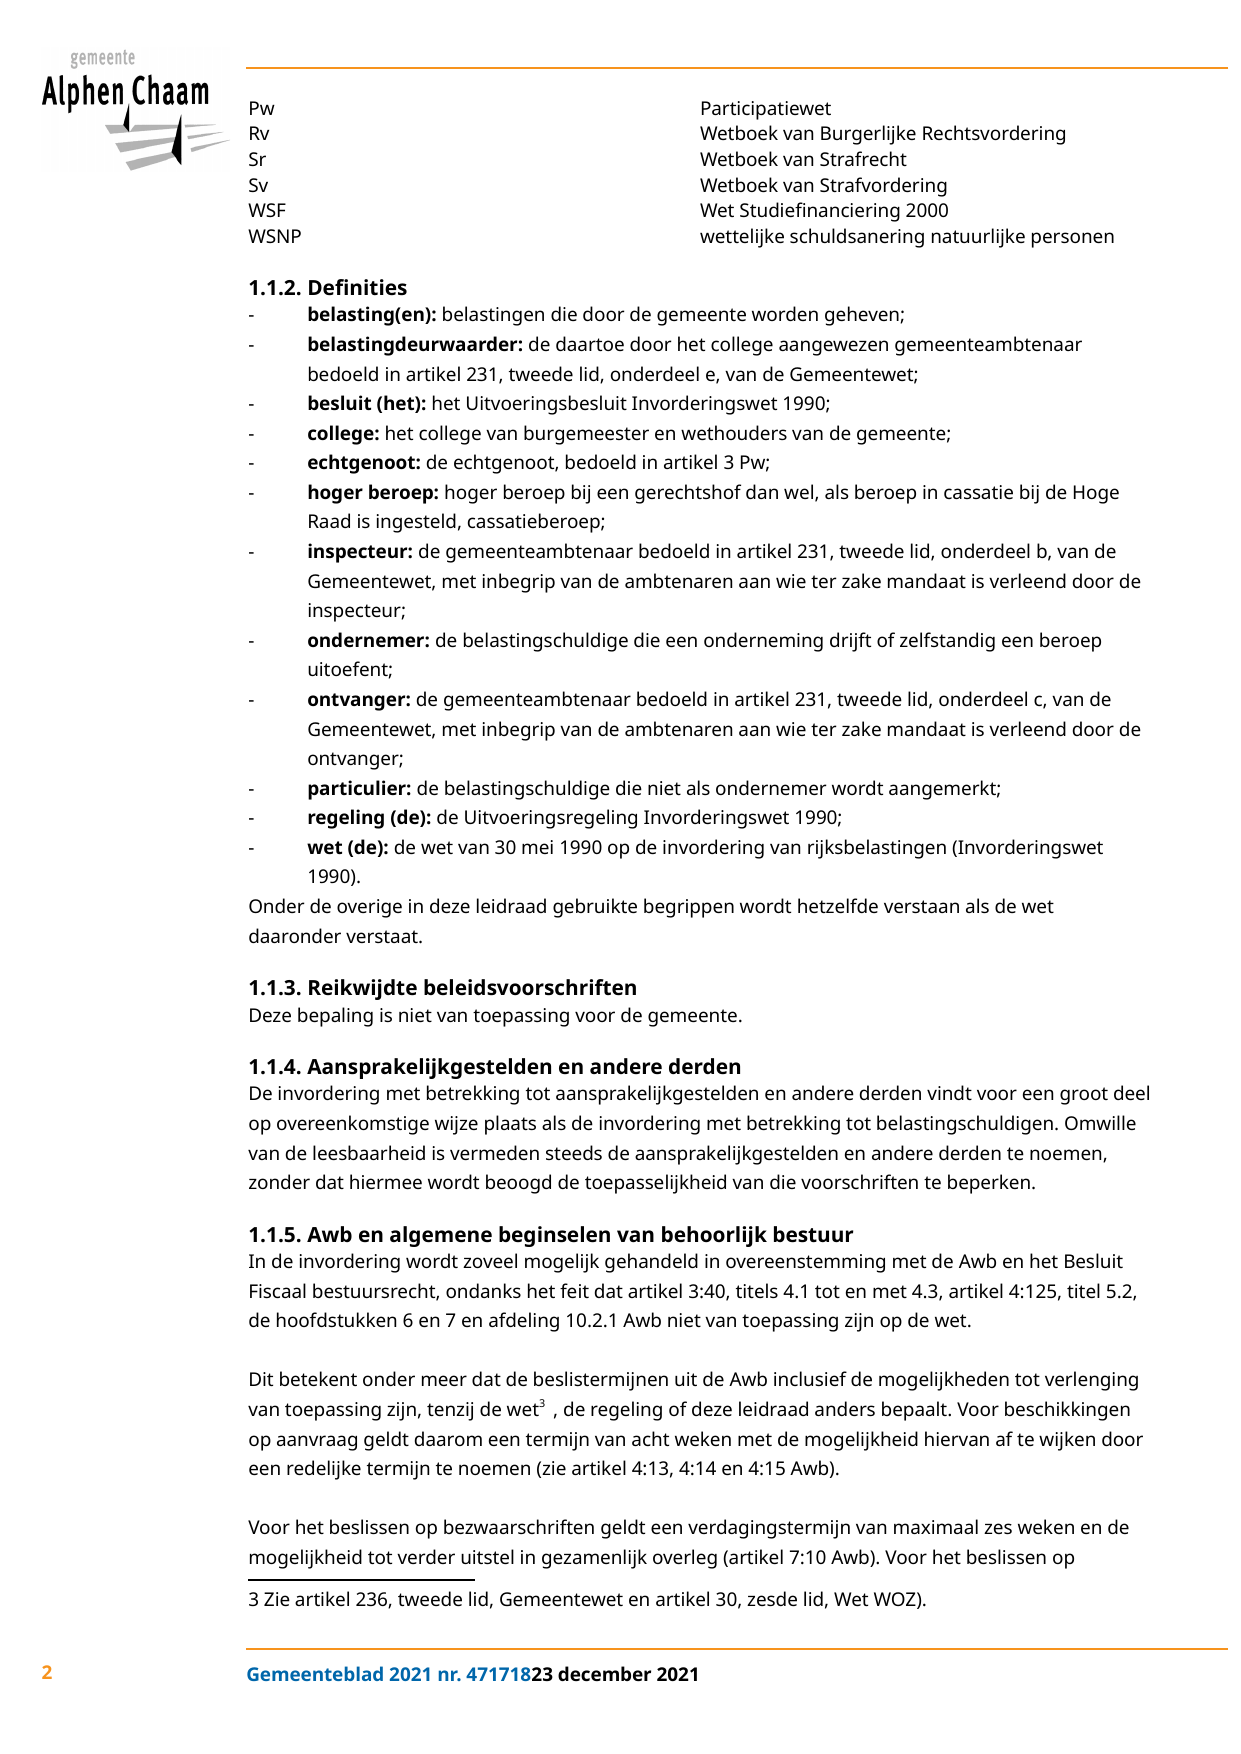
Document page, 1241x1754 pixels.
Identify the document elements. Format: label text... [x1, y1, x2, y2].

list belasting(en): belastingen die door de gemeente worden geheven; [248, 302, 1152, 327]
table_cell Wetboek van Strafvordering [700, 172, 1152, 198]
text 1.1.4. Aansprakelijkgestelden en andere derden [248, 1052, 1152, 1081]
list inspecteur: de gemeenteambtenaar bedoeld in artikel 231, tweede lid, onderdeel b, van de Gemeentewet, met inbegrip van de ambtenaren aan wie ter zake mandaat is verleend door de inspecteur; [248, 538, 1152, 623]
table_cell WSNP [248, 224, 700, 249]
text 1.1.5. Awb en algemene beginselen van behoorlijk bestuur [248, 1220, 1152, 1248]
list ondernemer: de belastingschuldige die een onderneming drijft of zelfstandig een beroep uitoefent; [248, 627, 1152, 682]
list besluit (het): het Uitvoeringsbesluit Invorderingswet 1990; [248, 390, 1152, 416]
table_cell Participatiewet [700, 95, 1152, 121]
text Onder de overige in deze leidraad gebruikte begrippen wordt hetzelfde verstaan als de wet daaronder verstaat. [248, 893, 1152, 949]
list ontvanger: de gemeenteambtenaar bedoeld in artikel 231, tweede lid, onderdeel c, van de Gemeentewet, met inbegrip van de ambtenaren aan wie ter zake mandaat is verleend door de ontvanger; [248, 686, 1152, 771]
list regeling (de): de Uitvoeringsregeling Invorderingswet 1990; [248, 804, 1152, 830]
table_cell Wet Studiefinanciering 2000 [700, 198, 1152, 223]
text De invordering met betrekking tot aansprakelijkgestelden en andere derden vindt voor een groot deel op overeenkomstige wijze plaats als de invordering met betrekking tot belastingschuldigen. Omwille van de leesbaarheid is vermeden steeds de aansprakelijkgestelden en andere derden te noemen, zonder dat hiermee wordt beoogd de toepasselijkheid van die voorschriften te beperken. [248, 1081, 1152, 1195]
text In de invordering wordt zoveel mogelijk gehandeld in overeenstemming met de Awb en het Besluit Fiscaal bestuursrecht, ondanks het feit dat artikel 3:40, titels 4.1 tot en met 4.3, artikel 4:125, titel 5.2, de hoofdstukken 6 en 7 en afdeling 10.2.1 Awb niet van toepassing zijn op de wet. [248, 1248, 1152, 1333]
text 1.1.2. Definities [248, 273, 1152, 302]
text Deze bepaling is niet van toepassing voor de gemeente. [248, 1002, 1152, 1027]
table_cell Wetboek van Burgerlijke Rechtsvordering [700, 121, 1152, 146]
text Dit betekent onder meer dat de beslistermijnen uit de Awb inclusief de mogelijkheden tot verlenging van toepassing zijn, tenzij de wet , de regeling of deze leidraad anders bepaalt. Voor beschikkingen op aanvraag geldt daarom een termijn van acht weken met de mogelijkheid hiervan af te wijken door een redelijke termijn te noemen (zie artikel 4:13, 4:14 en 4:15 Awb). [248, 1367, 1152, 1481]
table_cell WSF [248, 198, 700, 223]
list belastingdeurwaarder: de daartoe door het college aangewezen gemeenteambtenaar bedoeld in artikel 231, tweede lid, onderdeel e, van de Gemeentewet; [248, 331, 1152, 387]
list college: het college van burgemeester en wethouders van de gemeente; [248, 420, 1152, 446]
table_cell Sv [248, 172, 700, 198]
table_cell wettelijke schuldsanering natuurlijke personen [700, 224, 1152, 249]
text Voor het beslissen op bezwaarschriften geldt een verdagingstermijn van maximaal zes weken en de mogelijkheid tot verder uitstel in gezamenlijk overleg (artikel 7:10 Awb). Voor het beslissen op [248, 1514, 1152, 1570]
table_cell Wetboek van Strafrecht [700, 146, 1152, 172]
picture [41, 47, 231, 172]
table_cell Rv [248, 121, 700, 146]
text Zie artikel 236, tweede lid, Gemeentewet en artikel 30, zesde lid, Wet WOZ). [248, 1586, 1152, 1612]
table_cell Pw [248, 95, 700, 121]
list particulier: de belastingschuldige die niet als ondernemer wordt aangemerkt; [248, 775, 1152, 801]
text 1.1.3. Reikwijdte beleidsvoorschriften [248, 973, 1152, 1002]
list hoger beroep: hoger beroep bij een gerechtshof dan wel, als beroep in cassatie bij de Hoge Raad is ingesteld, cassatieberoep; [248, 479, 1152, 534]
table_cell Sr [248, 146, 700, 172]
list wet (de): de wet van 30 mei 1990 op de invordering van rijksbelastingen (Invorderingswet 1990). [248, 834, 1152, 889]
list echtgenoot: de echtgenoot, bedoeld in artikel 3 Pw; [248, 449, 1152, 475]
